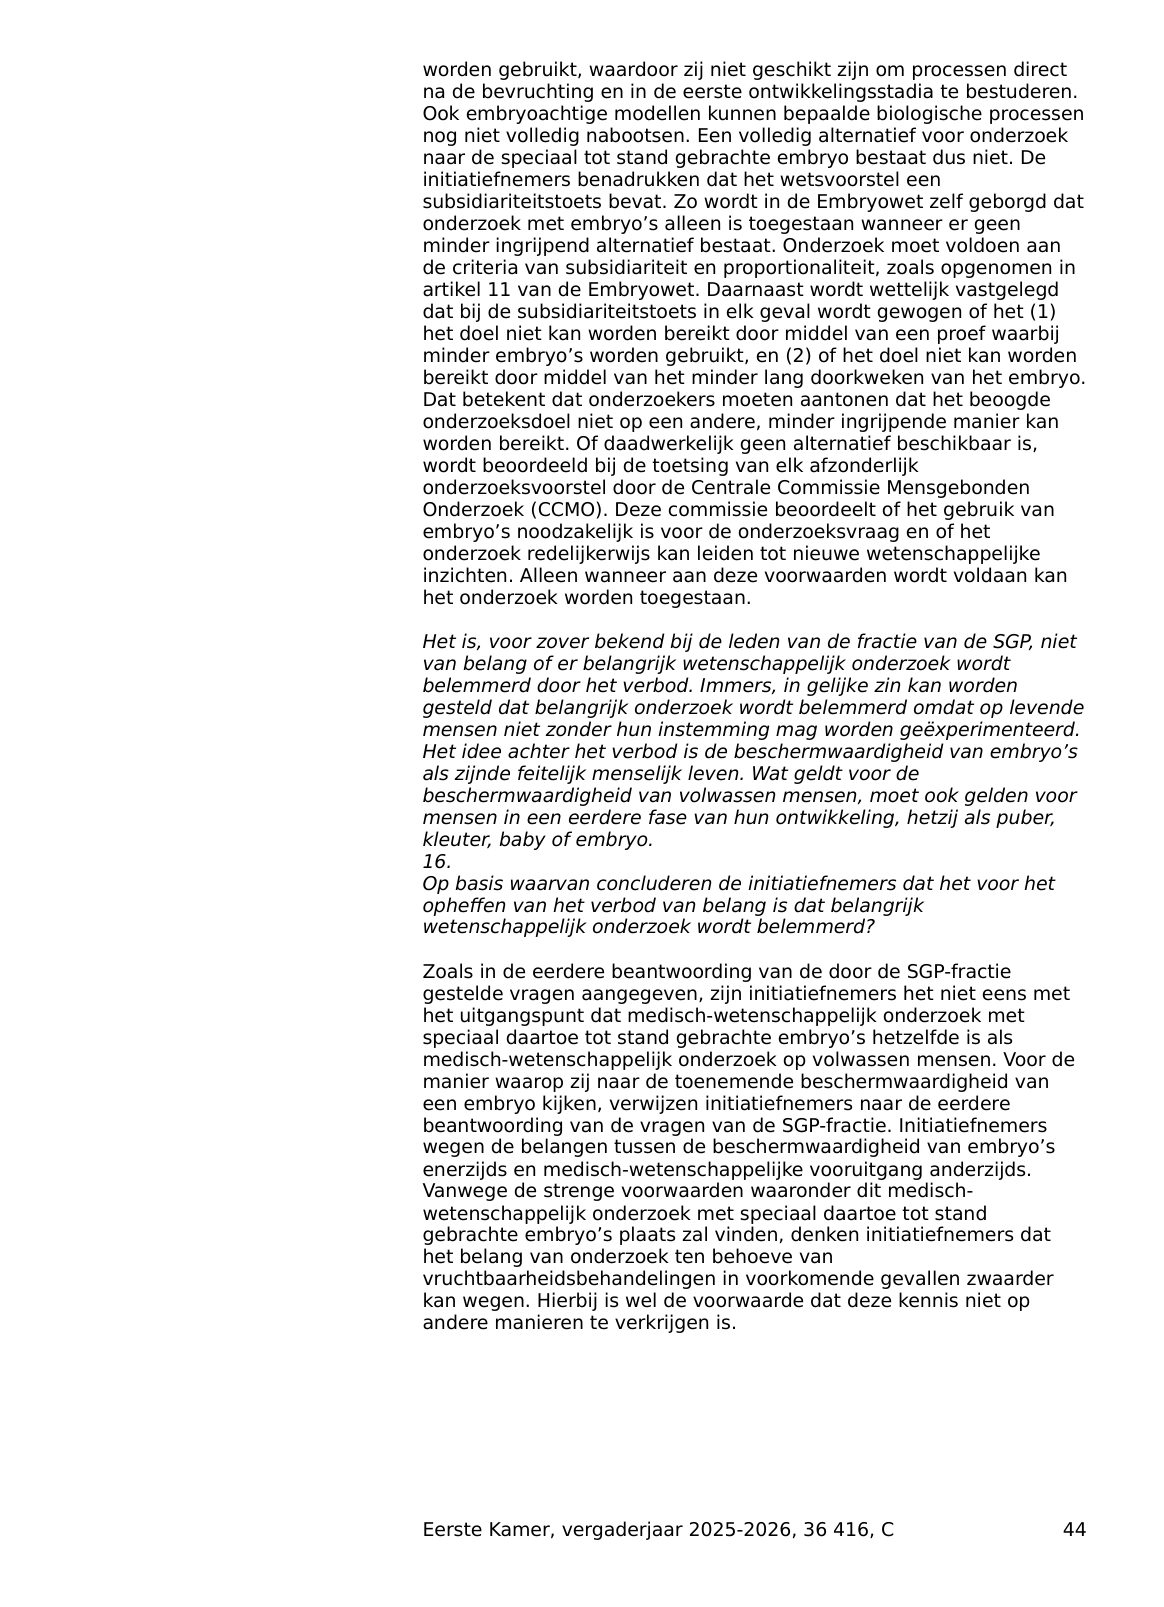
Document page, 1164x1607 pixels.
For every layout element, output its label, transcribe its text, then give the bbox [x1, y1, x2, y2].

text Het is, voor zover bekend bij de leden van de fractie van de SGP, niet van belang of er belangrijk wetenschappelijk onderzoek wordt belemmerd door het verbod. Immers, in gelijke zin kan worden gesteld dat belangrijk onderzoek wordt belemmerd omdat op levende mensen niet zonder hun instemming mag worden geëxperimenteerd. Het idee achter het verbod is de beschermwaardigheid van embryo’s als zijnde feitelijk menselijk leven. Wat geldt voor de beschermwaardigheid van volwassen mensen, moet ook gelden voor mensen in een eerdere fase van hun ontwikkeling, hetzij als puber, kleuter, baby of embryo. [422, 631, 1087, 851]
text Zoals in de eerdere beantwoording van de door de SGP-fractie gestelde vragen aangegeven, zijn initiatiefnemers het niet eens met het uitgangspunt dat medisch-wetenschappelijk onderzoek met speciaal daartoe tot stand gebrachte embryo’s hetzelfde is als medisch-wetenschappelijk onderzoek op volwassen mensen. Voor de manier waarop zij naar de toenemende beschermwaardigheid van een embryo kijken, verwijzen initiatiefnemers naar de eerdere beantwoording van de vragen van de SGP-fractie. Initiatiefnemers wegen de belangen tussen de beschermwaardigheid van embryo’s enerzijds en medisch-wetenschappelijke vooruitgang anderzijds. Vanwege de strenge voorwaarden waaronder dit medisch-wetenschappelijk onderzoek met speciaal daartoe tot stand gebrachte embryo’s plaats zal vinden, denken initiatiefnemers dat het belang van onderzoek ten behoeve van vruchtbaarheidsbehandelingen in voorkomende gevallen zwaarder kan wegen. Hierbij is wel de voorwaarde dat deze kennis niet op andere manieren te verkrijgen is. [422, 961, 1087, 1334]
text 16. [422, 851, 1087, 872]
text worden gebruikt, waardoor zij niet geschikt zijn om processen direct na de bevruchting en in de eerste ontwikkelingsstadia te bestuderen. Ook embryoachtige modellen kunnen bepaalde biologische processen nog niet volledig nabootsen. Een volledig alternatief voor onderzoek naar de speciaal tot stand gebrachte embryo bestaat dus niet. De initiatiefnemers benadrukken dat het wetsvoorstel een subsidiariteitstoets bevat. Zo wordt in de Embryowet zelf geborgd dat onderzoek met embryo’s alleen is toegestaan wanneer er geen minder ingrijpend alternatief bestaat. Onderzoek moet voldoen aan de criteria van subsidiariteit en proportionaliteit, zoals opgenomen in artikel 11 van de Embryowet. Daarnaast wordt wettelijk vastgelegd dat bij de subsidiariteitstoets in elk geval wordt gewogen of het (1) het doel niet kan worden bereikt door middel van een proef waarbij minder embryo’s worden gebruikt, en (2) of het doel niet kan worden bereikt door middel van het minder lang doorkweken van het embryo. Dat betekent dat onderzoekers moeten aantonen dat het beoogde onderzoeksdoel niet op een andere, minder ingrijpende manier kan worden bereikt. Of daadwerkelijk geen alternatief beschikbaar is, wordt beoordeeld bij de toetsing van elk afzonderlijk onderzoeksvoorstel door de Centrale Commissie Mensgebonden Onderzoek (CCMO). Deze commissie beoordeelt of het gebruik van embryo’s noodzakelijk is voor de onderzoeksvraag en of het onderzoek redelijkerwijs kan leiden tot nieuwe wetenschappelijke inzichten. Alleen wanneer aan deze voorwaarden wordt voldaan kan het onderzoek worden toegestaan. [422, 59, 1087, 608]
text Op basis waarvan concluderen de initiatiefnemers dat het voor het opheffen van het verbod van belang is dat belangrijk wetenschappelijk onderzoek wordt belemmerd? [422, 872, 1087, 938]
